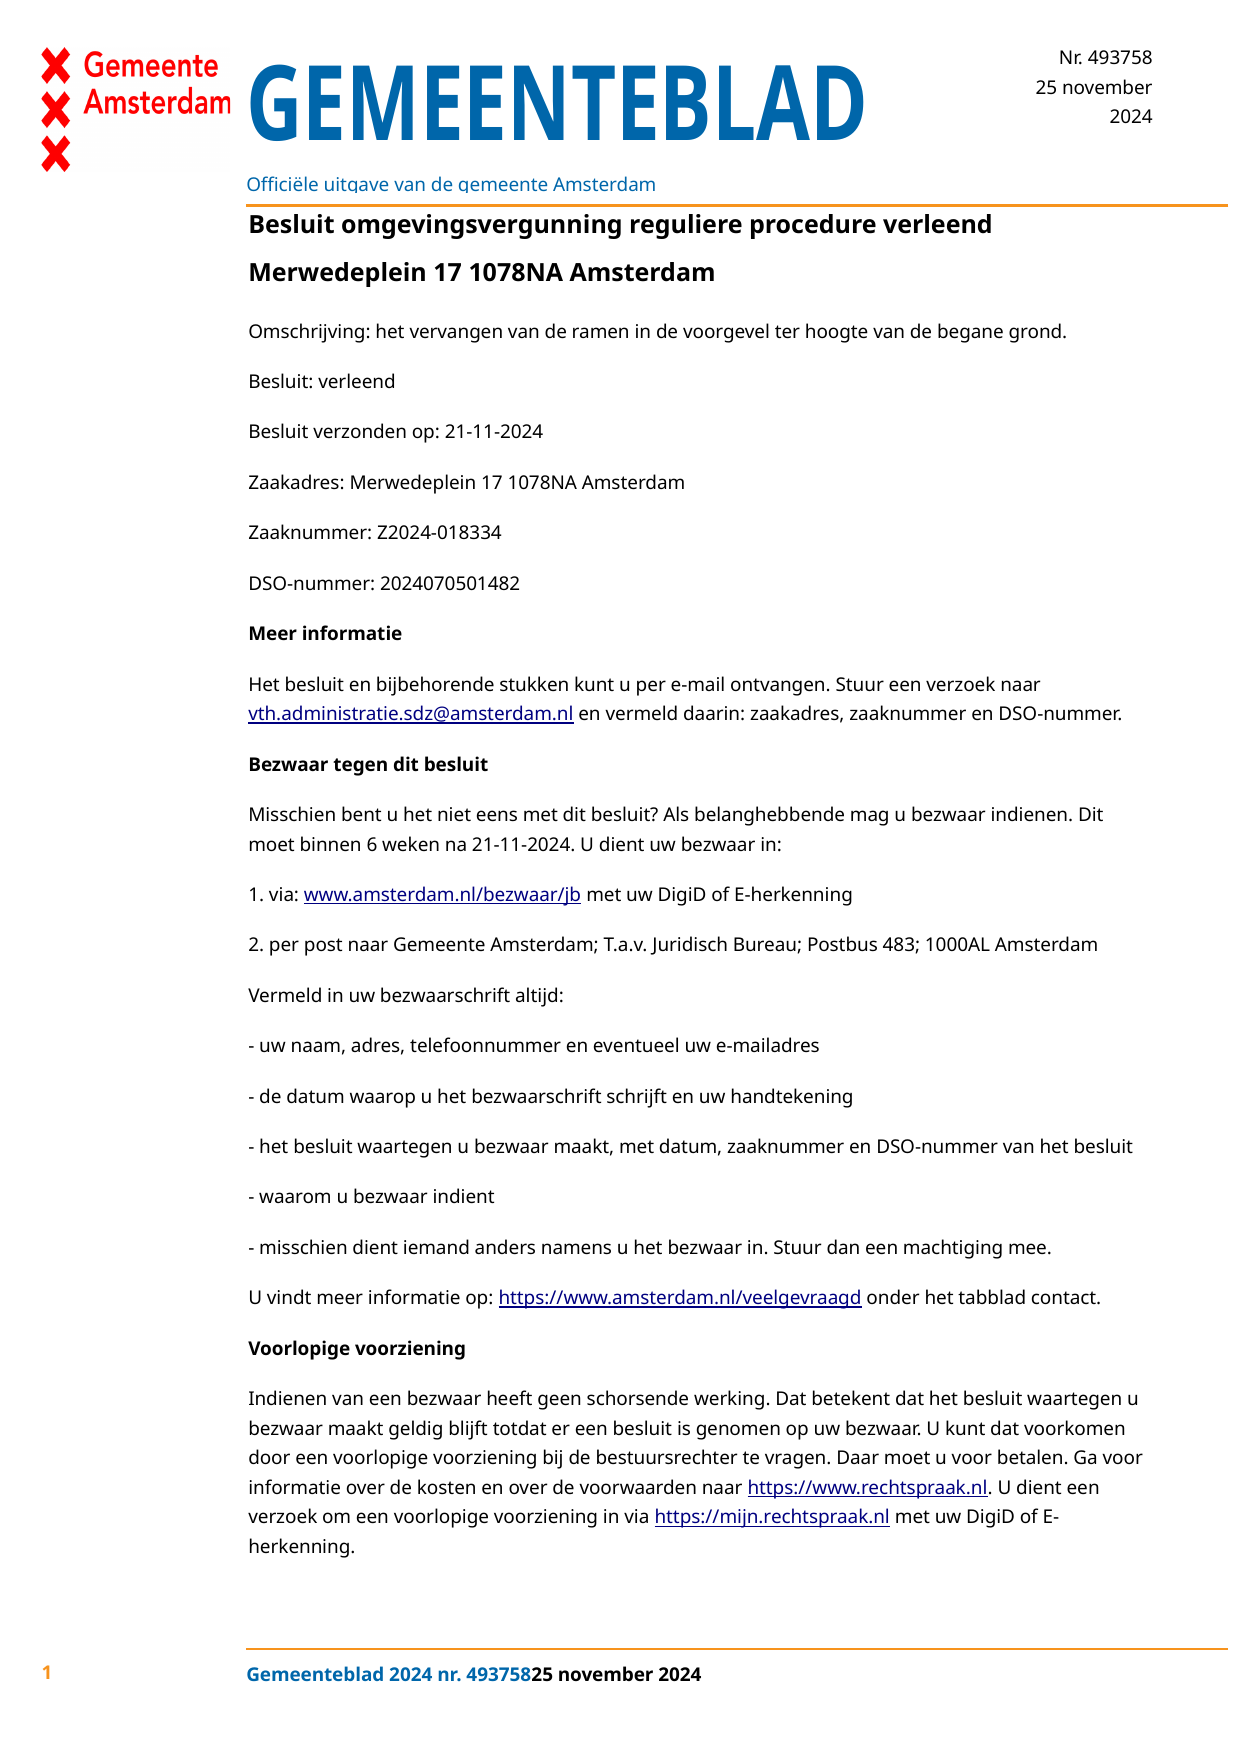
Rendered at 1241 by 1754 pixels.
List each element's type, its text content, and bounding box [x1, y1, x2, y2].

text DSO-nummer: 2024070501482 [248, 570, 1152, 596]
text - de datum waarop u het bezwaarschrift schrijft en uw handtekening [248, 1083, 1152, 1109]
text U vindt meer informatie op: https://www.amsterdam.nl/veelgevraagd onder het tabblad contact. [248, 1284, 1152, 1310]
text Omschrijving: het vervangen van de ramen in de voorgevel ter hoogte van de begane grond. [248, 318, 1152, 344]
picture [41, 47, 231, 172]
text - het besluit waartegen u bezwaar maakt, met datum, zaaknummer en DSO-nummer van het besluit [248, 1133, 1152, 1159]
text Misschien bent u het niet eens met dit besluit? Als belanghebbende mag u bezwaar indienen. Dit moet binnen 6 weken na 21-11-2024. U dient uw bezwaar in: [248, 801, 1152, 857]
text Besluit: verleend [248, 368, 1152, 394]
text Besluit verzonden op: 21-11-2024 [248, 419, 1152, 444]
text Vermeld in uw bezwaarschrift altijd: [248, 982, 1152, 1008]
text Indienen van een bezwaar heeft geen schorsende werking. Dat betekent dat het besluit waartegen u bezwaar maakt geldig blijft totdat er een besluit is genomen op uw bezwaar. U kunt dat voorkomen door een voorlopige voorziening bij de bestuursrechter te vragen. Daar moet u voor betalen. Ga voor informatie over de kosten en over de voorwaarden naar https://www.rechtspraak.nl. U dient een verzoek om een voorlopige voorziening in via https://mijn.rechtspraak.nl met uw DigiD of E-herkenning. [248, 1385, 1152, 1559]
text Voorlopige voorziening [248, 1335, 1152, 1361]
text - uw naam, adres, telefoonnummer en eventueel uw e-mailadres [248, 1032, 1152, 1058]
text Zaakadres: Merwedeplein 17 1078NA Amsterdam [248, 469, 1152, 495]
text Bezwaar tegen dit besluit [248, 751, 1152, 777]
text - waarom u bezwaar indient [248, 1184, 1152, 1209]
text Het besluit en bijbehorende stukken kunt u per e-mail ontvangen. Stuur een verzoek naar vth.administratie.sdz@amsterdam.nl en vermeld daarin: zaakadres, zaaknummer en DSO-nummer. [248, 671, 1152, 726]
text 2. per post naar Gemeente Amsterdam; T.a.v. Juridisch Bureau; Postbus 483; 1000AL Amsterdam [248, 932, 1152, 957]
text Zaaknummer: Z2024-018334 [248, 519, 1152, 545]
text Besluit omgevingsvergunning reguliere procedure verleend Merwedeplein 17 1078NA Amsterdam [248, 207, 1152, 288]
text Meer informatie [248, 620, 1152, 646]
text 1. via: www.amsterdam.nl/bezwaar/jb met uw DigiD of E-herkenning [248, 881, 1152, 907]
text - misschien dient iemand anders namens u het bezwaar in. Stuur dan een machtiging mee. [248, 1234, 1152, 1260]
